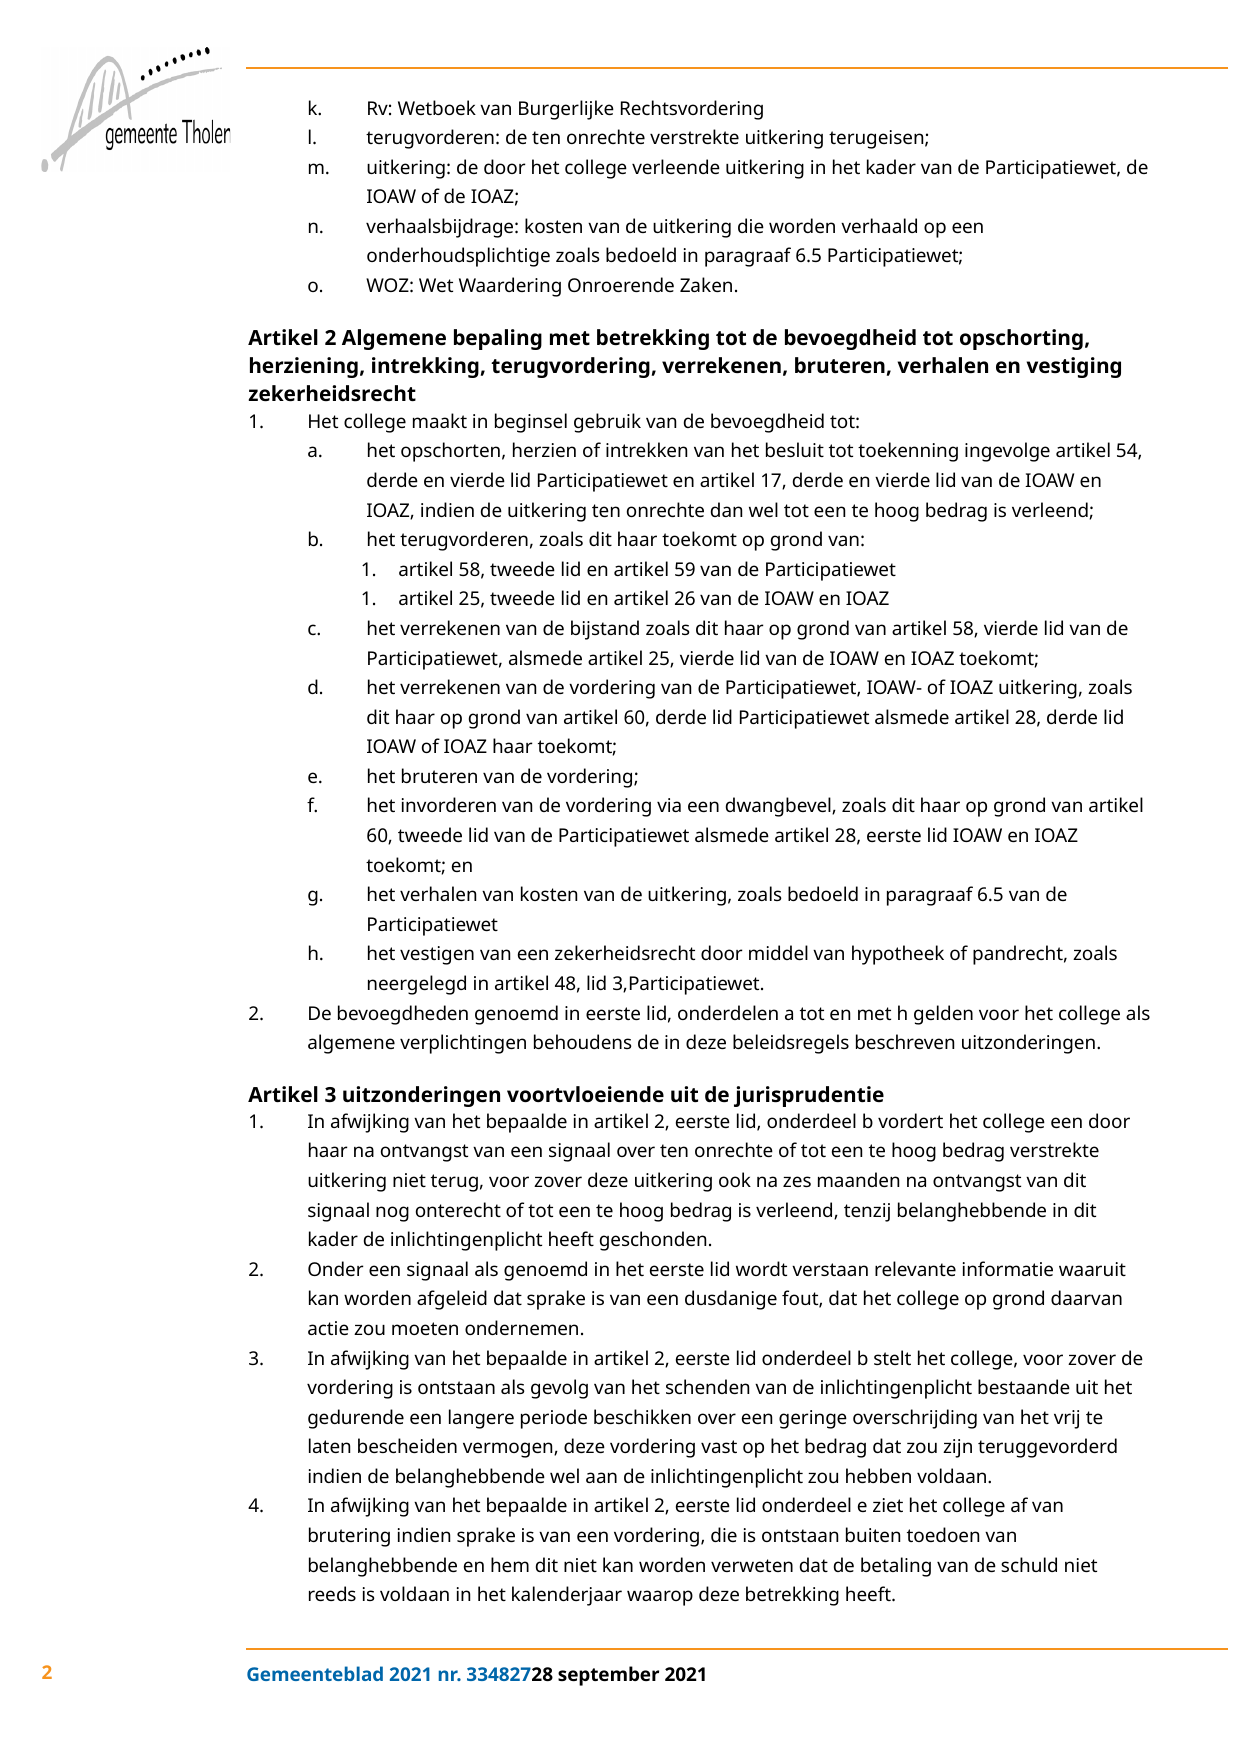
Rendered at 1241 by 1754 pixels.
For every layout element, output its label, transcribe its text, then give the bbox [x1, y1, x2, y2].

list terugvorderen: de ten onrechte verstrekte uitkering terugeisen; [307, 124, 1152, 150]
list het bruteren van de vordering; [307, 763, 1152, 789]
list het verrekenen van de bijstand zoals dit haar op grond van artikel 58, vierde lid van de [307, 615, 1152, 641]
list het verhalen van kosten van de uitkering, zoals bedoeld in paragraaf 6.5 van de Participatiewet [307, 881, 1152, 937]
list In afwijking van het bepaalde in artikel 2, eerste lid, onderdeel b vordert het college een door haar na ontvangst van een signaal over ten onrechte of tot een te hoog bedrag verstrekte uitkering niet terug, voor zover deze uitkering ook na zes maanden na ontvangst van dit signaal nog onterecht of tot een te hoog bedrag is verleend, tenzij belanghebbende in dit kader de inlichtingenplicht heeft geschonden. [248, 1108, 1152, 1252]
list Rv: Wetboek van Burgerlijke Rechtsvordering [307, 95, 1152, 121]
text Artikel 3 uitzonderingen voortvloeiende uit de jurisprudentie [248, 1080, 1152, 1108]
list verhaalsbijdrage: kosten van de uitkering die worden verhaald op een onderhoudsplichtige zoals bedoeld in paragraaf 6.5 Participatiewet; [307, 213, 1152, 268]
list Participatiewet, alsmede artikel 25, vierde lid van de IOAW en IOAZ toekomt; [307, 645, 1152, 670]
list In afwijking van het bepaalde in artikel 2, eerste lid onderdeel b stelt het college, voor zover de vordering is ontstaan als gevolg van het schenden van de inlichtingenplicht bestaande uit het gedurende een langere periode beschikken over een geringe overschrijding van het vrij te laten bescheiden vermogen, deze vordering vast op het bedrag dat zou zijn teruggevorderd indien de belanghebbende wel aan de inlichtingenplicht zou hebben voldaan. [248, 1345, 1152, 1489]
list uitkering: de door het college verleende uitkering in het kader van de Participatiewet, de IOAW of de IOAZ; [307, 154, 1152, 209]
list Het college maakt in beginsel gebruik van de bevoegdheid tot: [248, 408, 1152, 434]
list artikel 58, tweede lid en artikel 59 van de Participatiewet [361, 556, 1152, 582]
list In afwijking van het bepaalde in artikel 2, eerste lid onderdeel e ziet het college af van brutering indien sprake is van een vordering, die is ontstaan buiten toedoen van belanghebbende en hem dit niet kan worden verweten dat de betaling van de schuld niet reeds is voldaan in het kalenderjaar waarop deze betrekking heeft. [248, 1493, 1152, 1607]
list het terugvorderen, zoals dit haar toekomt op grond van: [307, 526, 1152, 552]
list het verrekenen van de vordering van de Participatiewet, IOAW- of IOAZ uitkering, zoals dit haar op grond van artikel 60, derde lid Participatiewet alsmede artikel 28, derde lid IOAW of IOAZ haar toekomt; [307, 674, 1152, 759]
list WOZ: Wet Waardering Onroerende Zaken. [307, 272, 1152, 298]
list het invorderen van de vordering via een dwangbevel, zoals dit haar op grond van artikel 60, tweede lid van de Participatiewet alsmede artikel 28, eerste lid IOAW en IOAZ toekomt; en [307, 793, 1152, 877]
text Artikel 2 Algemene bepaling met betrekking tot de bevoegdheid tot opschorting, herziening, intrekking, terugvordering, verrekenen, bruteren, verhalen en vestiging zekerheidsrecht [248, 323, 1152, 408]
list Onder een signaal als genoemd in het eerste lid wordt verstaan relevante informatie waaruit kan worden afgeleid dat sprake is van een dusdanige fout, dat het college op grond daarvan actie zou moeten ondernemen. [248, 1256, 1152, 1341]
list het vestigen van een zekerheidsrecht door middel van hypotheek of pandrecht, zoals neergelegd in artikel 48, lid 3,Participatiewet. [307, 941, 1152, 996]
list het opschorten, herzien of intrekken van het besluit tot toekenning ingevolge artikel 54, derde en vierde lid Participatiewet en artikel 17, derde en vierde lid van de IOAW en IOAZ, indien de uitkering ten onrechte dan wel tot een te hoog bedrag is verleend; [307, 438, 1152, 522]
list artikel 25, tweede lid en artikel 26 van de IOAW en IOAZ [361, 586, 1152, 611]
picture [41, 47, 231, 172]
list De bevoegdheden genoemd in eerste lid, onderdelen a tot en met h gelden voor het college als algemene verplichtingen behoudens de in deze beleidsregels beschreven uitzonderingen. [248, 1000, 1152, 1055]
